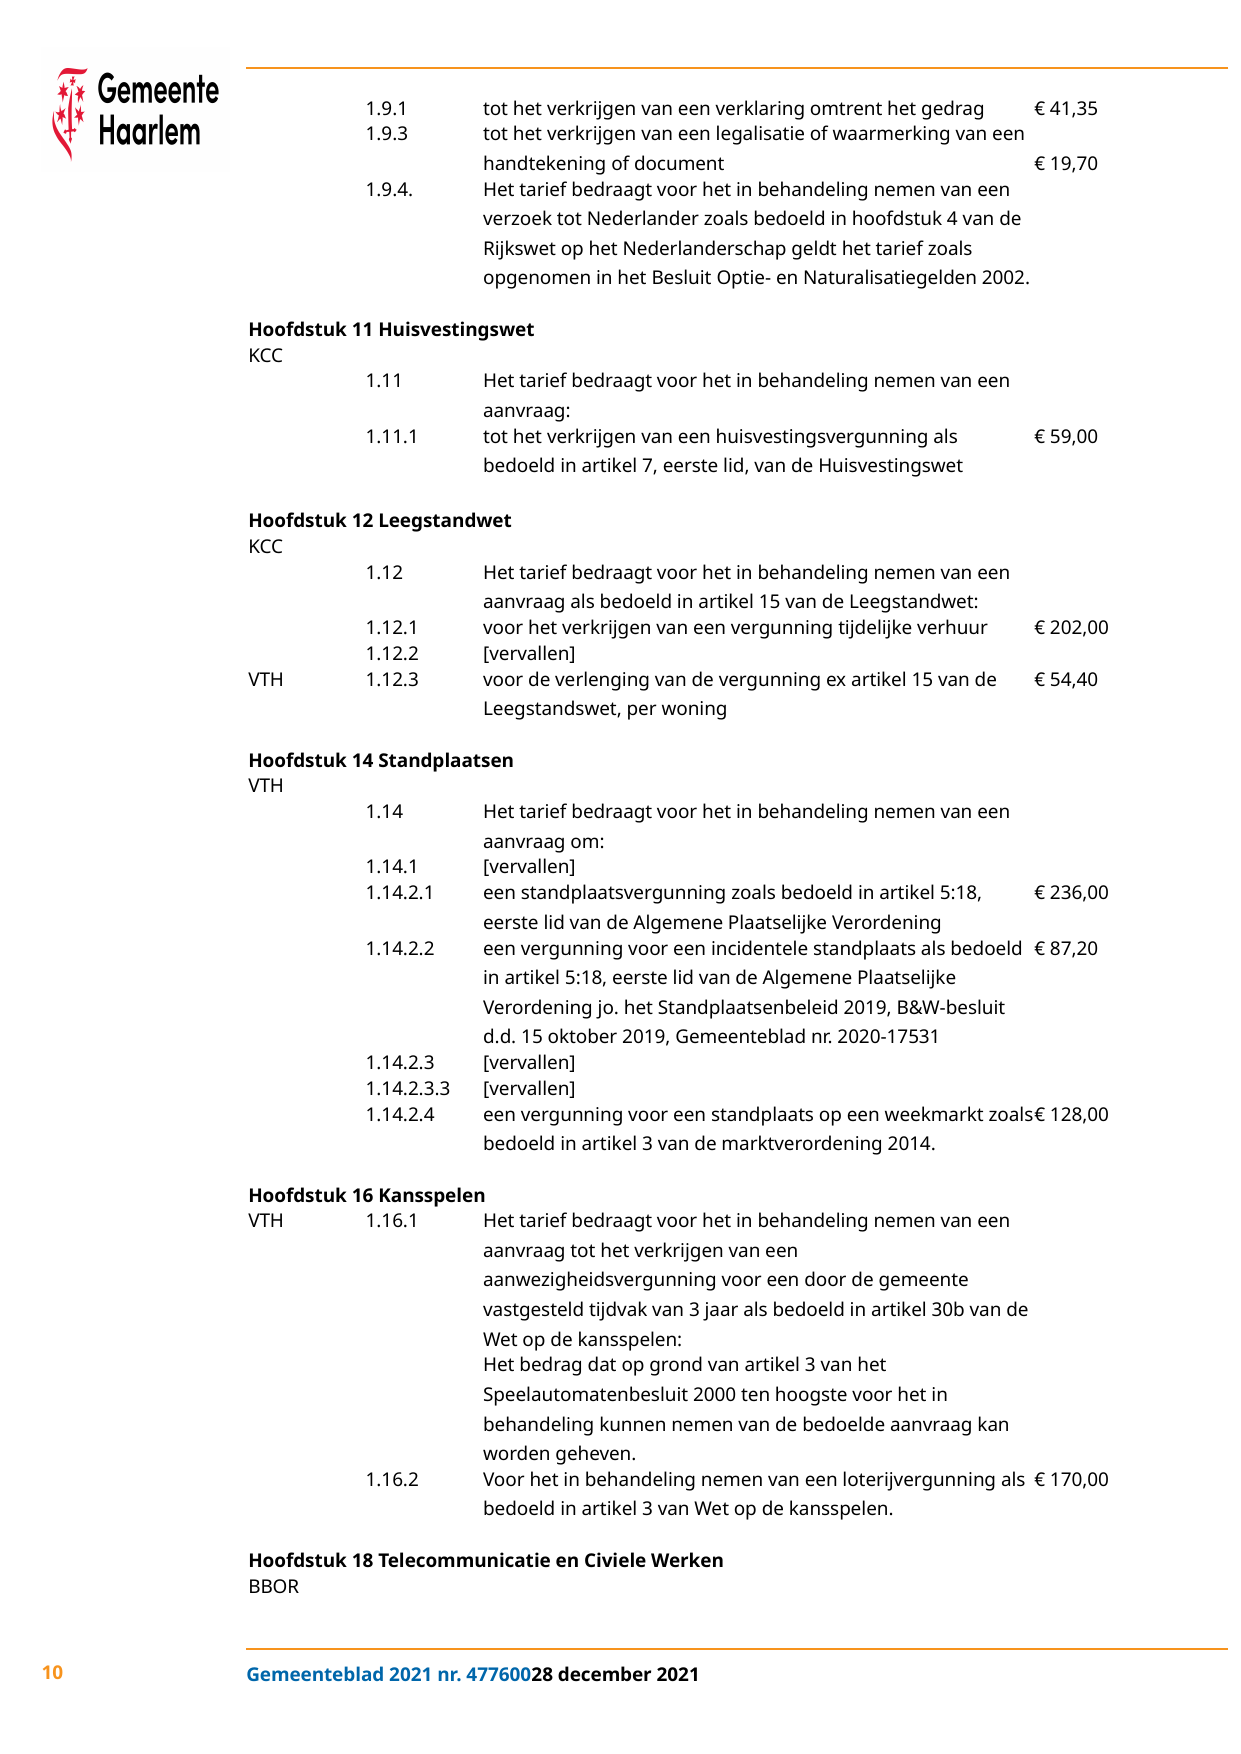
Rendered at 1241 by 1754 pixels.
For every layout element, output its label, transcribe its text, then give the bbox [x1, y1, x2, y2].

table_cell [483, 1573, 1034, 1598]
table_cell 1.14.2.3 [365, 1049, 483, 1075]
table_cell [248, 368, 365, 423]
table_cell BBOR [248, 1573, 365, 1598]
table_cell [1034, 176, 1152, 290]
table_cell € 170,00 [1034, 1466, 1152, 1521]
table_cell [248, 935, 365, 1049]
table_cell 1.12.2 [365, 640, 483, 666]
table_cell een vergunning voor een incidentele standplaats als bedoeld in artikel 5:18, eerste lid van de Algemene Plaatselijke Verordening jo. het Standplaatsenbeleid 2019, B&W-besluit d.d. 15 oktober 2019, Gemeenteblad nr. 2020-17531 [483, 935, 1034, 1049]
table_cell [1034, 368, 1152, 423]
table_cell [vervallen] [483, 640, 1034, 666]
table_cell [248, 799, 365, 854]
table_cell een vergunning voor een standplaats op een weekmarkt zoals bedoeld in artikel 3 van de marktverordening 2014. [483, 1101, 1034, 1156]
table_cell [248, 1521, 365, 1547]
table_cell [483, 534, 1034, 559]
table_cell [248, 880, 365, 935]
table_cell Het tarief bedraagt voor het in behandeling nemen van een aanvraag tot het verkrijgen van een aanwezigheidsvergunning voor een door de gemeente vastgesteld tijdvak van 3 jaar als bedoeld in artikel 30b van de Wet op de kansspelen: [483, 1208, 1034, 1352]
table_cell [248, 1049, 365, 1075]
table_cell [365, 1352, 483, 1466]
table_cell [483, 1521, 1034, 1547]
table_cell [1034, 1182, 1152, 1207]
table_cell Hoofdstuk 16 Kansspelen [248, 1182, 1034, 1207]
table_cell 1.14.2.3.3 [365, 1075, 483, 1101]
table_cell Het tarief bedraagt voor het in behandeling nemen van een aanvraag: [483, 368, 1034, 423]
table_cell 1.12 [365, 559, 483, 614]
table_cell [1034, 342, 1152, 367]
table_cell 1.14.1 [365, 854, 483, 879]
table_cell [365, 1573, 483, 1598]
table_cell € 202,00 [1034, 615, 1152, 640]
table_cell € 19,70 [1034, 121, 1152, 176]
table_cell € 59,00 [1034, 423, 1152, 478]
table_cell [1034, 1521, 1152, 1547]
table_cell € 41,35 [1034, 95, 1152, 121]
table_cell [1034, 1156, 1152, 1182]
table_cell 1.11.1 [365, 423, 483, 478]
table_cell [248, 1352, 365, 1466]
table_cell [365, 534, 483, 559]
table_cell 1.12.1 [365, 615, 483, 640]
table_cell € 128,00 [1034, 1101, 1152, 1156]
table_cell 1.16.2 [365, 1466, 483, 1521]
table_cell [483, 290, 1034, 316]
table_cell Hoofdstuk 18 Telecommunicatie en Civiele Werken [248, 1547, 1034, 1573]
table_cell [248, 1075, 365, 1101]
table_cell VTH [248, 1208, 365, 1352]
table_cell [1034, 1208, 1152, 1352]
table_cell € 54,40 [1034, 666, 1152, 721]
table_cell VTH [248, 666, 365, 721]
table_cell [1034, 1352, 1152, 1466]
table_cell [365, 290, 483, 316]
table_cell Het bedrag dat op grond van artikel 3 van het Speelautomatenbesluit 2000 ten hoogste voor het in behandeling kunnen nemen van de bedoelde aanvraag kan worden geheven. [483, 1352, 1034, 1466]
table_cell een standplaatsvergunning zoals bedoeld in artikel 5:18, eerste lid van de Algemene Plaatselijke Verordening [483, 880, 1034, 935]
table_cell Hoofdstuk 12 Leegstandwet [248, 478, 1034, 533]
table_cell [1034, 747, 1152, 773]
table_cell [1034, 316, 1152, 342]
table_cell [248, 290, 365, 316]
table_cell [365, 1156, 483, 1182]
table_cell [248, 1101, 365, 1156]
table_cell [1034, 1547, 1152, 1573]
picture [41, 47, 231, 172]
table_cell Hoofdstuk 11 Huisvestingswet [248, 316, 1034, 342]
table_cell [1034, 640, 1152, 666]
table_cell KCC [248, 342, 365, 367]
table_cell voor de verlenging van de vergunning ex artikel 15 van de Leegstandswet, per woning [483, 666, 1034, 721]
table_cell [248, 615, 365, 640]
table_cell [365, 342, 483, 367]
table_cell Voor het in behandeling nemen van een loterijvergunning als bedoeld in artikel 3 van Wet op de kansspelen. [483, 1466, 1034, 1521]
table_cell [248, 559, 365, 614]
table_cell [483, 1156, 1034, 1182]
table_cell [248, 640, 365, 666]
table_cell [248, 854, 365, 879]
table_cell [1034, 559, 1152, 614]
table_cell [248, 176, 365, 290]
table_cell [248, 721, 365, 747]
table_cell [1034, 1049, 1152, 1075]
table_cell KCC [248, 534, 365, 559]
table_cell [365, 1521, 483, 1547]
table_cell 1.14.2.1 [365, 880, 483, 935]
table_cell [1034, 721, 1152, 747]
table_cell Het tarief bedraagt voor het in behandeling nemen van een aanvraag om: [483, 799, 1034, 854]
table_cell [248, 121, 365, 176]
table_cell [248, 1466, 365, 1521]
table_cell [vervallen] [483, 1075, 1034, 1101]
table_cell [1034, 534, 1152, 559]
table_cell 1.9.3 [365, 121, 483, 176]
table_cell 1.11 [365, 368, 483, 423]
table_cell [1034, 1075, 1152, 1101]
table_cell Hoofdstuk 14 Standplaatsen [248, 747, 1034, 773]
table_cell € 87,20 [1034, 935, 1152, 1049]
table_cell 1.14.2.4 [365, 1101, 483, 1156]
table_cell Het tarief bedraagt voor het in behandeling nemen van een verzoek tot Nederlander zoals bedoeld in hoofdstuk 4 van de Rijkswet op het Nederlanderschap geldt het tarief zoals opgenomen in het Besluit Optie- en Naturalisatiegelden 2002. [483, 176, 1034, 290]
table_cell [248, 423, 365, 478]
table_cell [365, 721, 483, 747]
table_cell 1.14 [365, 799, 483, 854]
table_cell tot het verkrijgen van een legalisatie of waarmerking van een handtekening of document [483, 121, 1034, 176]
table_cell tot het verkrijgen van een verklaring omtrent het gedrag [483, 95, 1034, 121]
table_cell [483, 342, 1034, 367]
table_cell 1.12.3 [365, 666, 483, 721]
table_cell [248, 95, 365, 121]
table_cell 1.16.1 [365, 1208, 483, 1352]
table_cell VTH [248, 773, 365, 798]
table_cell [1034, 799, 1152, 854]
table_cell Het tarief bedraagt voor het in behandeling nemen van een aanvraag als bedoeld in artikel 15 van de Leegstandwet: [483, 559, 1034, 614]
table_cell 1.9.1 [365, 95, 483, 121]
table_cell [1034, 854, 1152, 879]
table_cell tot het verkrijgen van een huisvestingsvergunning als bedoeld in artikel 7, eerste lid, van de Huisvestingswet [483, 423, 1034, 478]
table_cell [1034, 1573, 1152, 1598]
table_cell [1034, 773, 1152, 798]
table_cell [365, 773, 483, 798]
table_cell [vervallen] [483, 854, 1034, 879]
table_cell [483, 773, 1034, 798]
table_cell € 236,00 [1034, 880, 1152, 935]
table_cell voor het verkrijgen van een vergunning tijdelijke verhuur [483, 615, 1034, 640]
table_cell [vervallen] [483, 1049, 1034, 1075]
table_cell [248, 1156, 365, 1182]
table_cell 1.14.2.2 [365, 935, 483, 1049]
table_cell [483, 721, 1034, 747]
table_cell [1034, 290, 1152, 316]
table_cell [1034, 478, 1152, 533]
table_cell 1.9.4. [365, 176, 483, 290]
